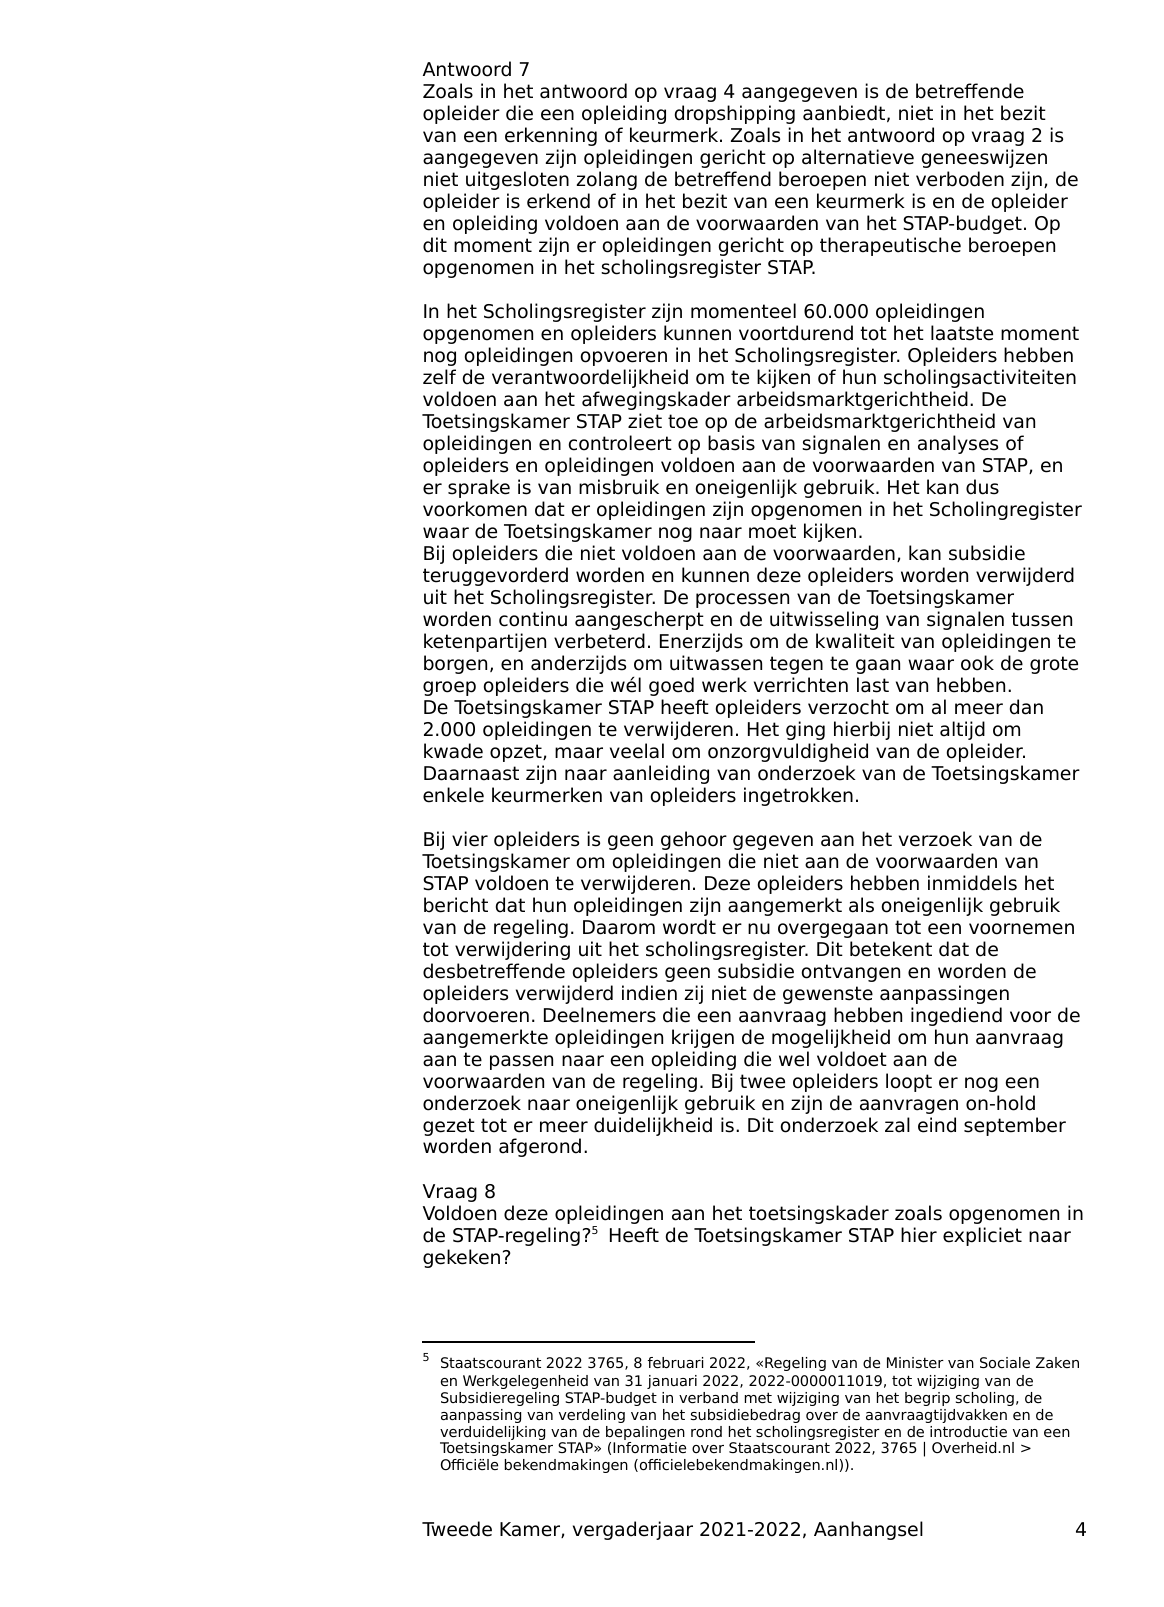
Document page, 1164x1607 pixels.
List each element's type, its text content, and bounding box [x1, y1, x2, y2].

text Vraag 8 [422, 1181, 1087, 1203]
text Bij vier opleiders is geen gehoor gegeven aan het verzoek van de Toetsingskamer om opleidingen die niet aan de voorwaarden van STAP voldoen te verwijderen. Deze opleiders hebben inmiddels het bericht dat hun opleidingen zijn aangemerkt als oneigenlijk gebruik van de regeling. Daarom wordt er nu overgegaan tot een voornemen tot verwijdering uit het scholingsregister. Dit betekent dat de desbetreffende opleiders geen subsidie ontvangen en worden de opleiders verwijderd indien zij niet de gewenste aanpassingen doorvoeren. Deelnemers die een aanvraag hebben ingediend voor de aangemerkte opleidingen krijgen de mogelijkheid om hun aanvraag aan te passen naar een opleiding die wel voldoet aan de voorwaarden van de regeling. Bij twee opleiders loopt er nog een onderzoek naar oneigenlijk gebruik en zijn de aanvragen on-hold gezet tot er meer duidelijkheid is. Dit onderzoek zal eind september worden afgerond. [422, 829, 1087, 1158]
text De Toetsingskamer STAP heeft opleiders verzocht om al meer dan 2.000 opleidingen te verwijderen. Het ging hierbij niet altijd om kwade opzet, maar veelal om onzorgvuldigheid van de opleider. Daarnaast zijn naar aanleiding van onderzoek van de Toetsingskamer enkele keurmerken van opleiders ingetrokken. [422, 697, 1087, 807]
text In het Scholingsregister zijn momenteel 60.000 opleidingen opgenomen en opleiders kunnen voortdurend tot het laatste moment nog opleidingen opvoeren in het Scholingsregister. Opleiders hebben zelf de verantwoordelijkheid om te kijken of hun scholingsactiviteiten voldoen aan het afwegingskader arbeidsmarktgerichtheid. De Toetsingskamer STAP ziet toe op de arbeidsmarktgerichtheid van opleidingen en controleert op basis van signalen en analyses of opleiders en opleidingen voldoen aan de voorwaarden van STAP, en er sprake is van misbruik en oneigenlijk gebruik. Het kan dus voorkomen dat er opleidingen zijn opgenomen in het Scholingregister waar de Toetsingskamer nog naar moet kijken. [422, 301, 1087, 543]
text Zoals in het antwoord op vraag 4 aangegeven is de betreffende opleider die een opleiding dropshipping aanbiedt, niet in het bezit van een erkenning of keurmerk. Zoals in het antwoord op vraag 2 is aangegeven zijn opleidingen gericht op alternatieve geneeswijzen niet uitgesloten zolang de betreffend beroepen niet verboden zijn, de opleider is erkend of in het bezit van een keurmerk is en de opleider en opleiding voldoen aan de voorwaarden van het STAP-budget. Op dit moment zijn er opleidingen gericht op therapeutische beroepen opgenomen in het scholingsregister STAP. [422, 81, 1087, 279]
text Antwoord 7 [422, 59, 1087, 81]
text Staatscourant 2022 3765, 8 februari 2022, «Regeling van de Minister van Sociale Zaken en Werkgelegenheid van 31 januari 2022, 2022-0000011019, tot wijziging van de Subsidieregeling STAP-budget in verband met wijziging van het begrip scholing, de aanpassing van verdeling van het subsidiebedrag over de aanvraagtijdvakken en de verduidelijking van de bepalingen rond het scholingsregister en de introductie van een Toetsingskamer STAP» (Informatie over Staatscourant 2022, 3765 | Overheid.nl > Officiële bekendmakingen (officielebekendmakingen.nl)). [422, 1351, 1087, 1474]
text Bij opleiders die niet voldoen aan de voorwaarden, kan subsidie teruggevorderd worden en kunnen deze opleiders worden verwijderd uit het Scholingsregister. De processen van de Toetsingskamer worden continu aangescherpt en de uitwisseling van signalen tussen ketenpartijen verbeterd. Enerzijds om de kwaliteit van opleidingen te borgen, en anderzijds om uitwassen tegen te gaan waar ook de grote groep opleiders die wél goed werk verrichten last van hebben. [422, 543, 1087, 697]
text Voldoen deze opleidingen aan het toetsingskader zoals opgenomen in de STAP-regeling? Heeft de Toetsingskamer STAP hier expliciet naar gekeken? [422, 1203, 1087, 1268]
